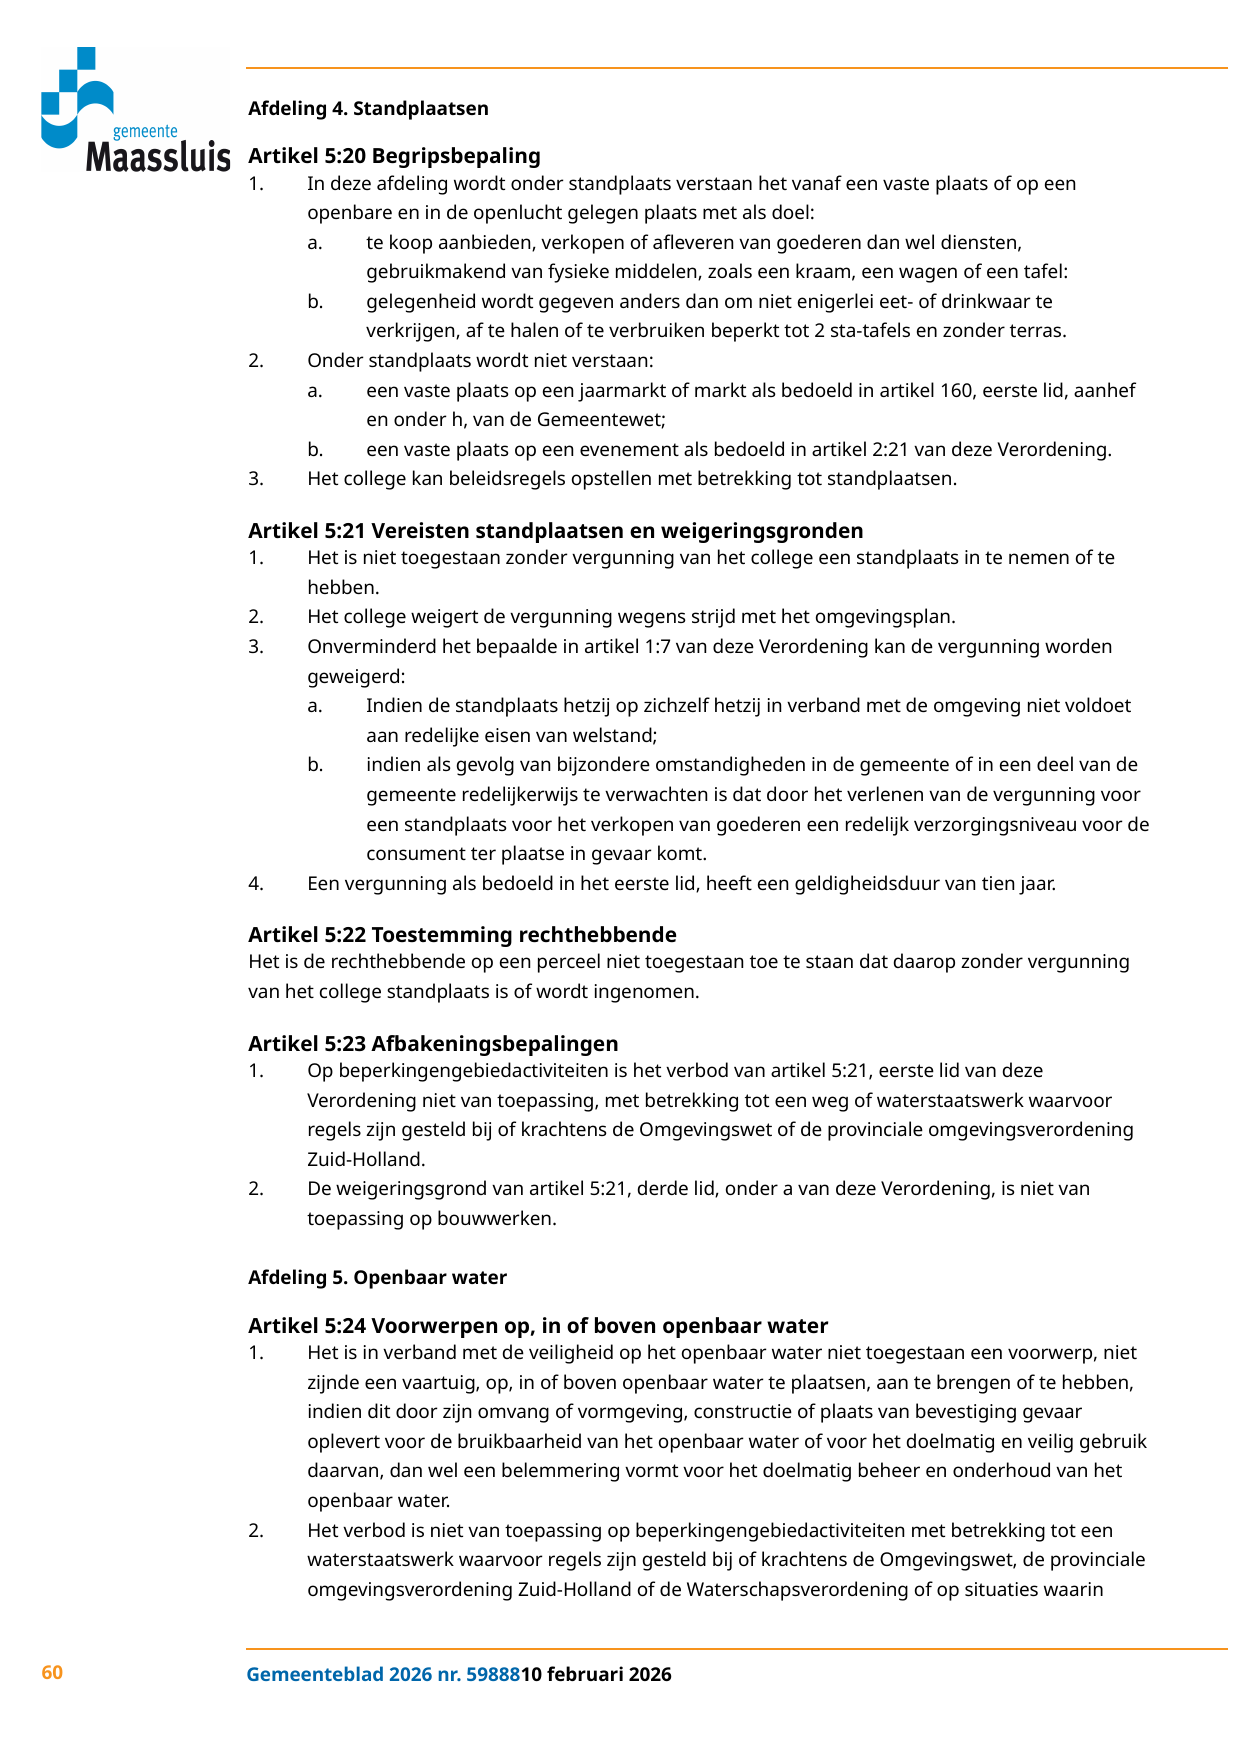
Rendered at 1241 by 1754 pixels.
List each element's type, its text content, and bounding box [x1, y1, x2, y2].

list Het college weigert de vergunning wegens strijd met het omgevingsplan. [248, 604, 1152, 629]
list Het is in verband met de veiligheid op het openbaar water niet toegestaan een voorwerp, niet zijnde een vaartuig, op, in of boven openbaar water te plaatsen, aan te brengen of te hebben, indien dit door zijn omvang of vormgeving, constructie of plaats van bevestiging gevaar oplevert voor de bruikbaarheid van het openbaar water of voor het doelmatig en veilig gebruik daarvan, dan wel een belemmering vormt voor het doelmatig beheer en onderhoud van het openbaar water. [248, 1339, 1152, 1513]
list een vaste plaats op een evenement als bedoeld in artikel 2:21 van deze Verordening. [307, 436, 1152, 462]
text Artikel 5:21 Vereisten standplaatsen en weigeringsgronden [248, 516, 1152, 544]
list Het verbod is niet van toepassing op beperkingengebiedactiviteiten met betrekking tot een waterstaatswerk waarvoor regels zijn gesteld bij of krachtens de Omgevingswet, de provinciale omgevingsverordening Zuid-Holland of de Waterschapsverordening of op situaties waarin [248, 1517, 1152, 1602]
list Onder standplaats wordt niet verstaan: [248, 347, 1152, 373]
text Artikel 5:20 Begripsbepaling [248, 141, 1152, 170]
picture [41, 47, 77, 92]
list De weigeringsgrond van artikel 5:21, derde lid, onder a van deze Verordening, is niet van toepassing op bouwwerken. [248, 1176, 1152, 1231]
list indien als gevolg van bijzondere omstandigheden in de gemeente of in een deel van de gemeente redelijkerwijs te verwachten is dat door het verlenen van de vergunning voor een standplaats voor het verkopen van goederen een redelijk verzorgingsniveau voor de consument ter plaatse in gevaar komt. [307, 752, 1152, 866]
list In deze afdeling wordt onder standplaats verstaan het vanaf een vaste plaats of op een openbare en in de openlucht gelegen plaats met als doel: [248, 170, 1152, 225]
text Het is de rechthebbende op een perceel niet toegestaan toe te staan dat daarop zonder vergunning van het college standplaats is of wordt ingenomen. [248, 949, 1152, 1004]
list Het is niet toegestaan zonder vergunning van het college een standplaats in te nemen of te hebben. [248, 544, 1152, 600]
list te koop aanbieden, verkopen of afleveren van goederen dan wel diensten, gebruikmakend van fysieke middelen, zoals een kraam, een wagen of een tafel: [307, 229, 1152, 284]
list Indien de standplaats hetzij op zichzelf hetzij in verband met de omgeving niet voldoet aan redelijke eisen van welstand; [307, 692, 1152, 748]
list een vaste plaats op een jaarmarkt of markt als bedoeld in artikel 160, eerste lid, aanhef en onder h, van de Gemeentewet; [307, 377, 1152, 432]
text Artikel 5:23 Afbakeningsbepalingen [248, 1029, 1152, 1057]
text Afdeling 5. Openbaar water [248, 1264, 1152, 1290]
text Artikel 5:24 Voorwerpen op, in of boven openbaar water [248, 1311, 1152, 1339]
list Een vergunning als bedoeld in het eerste lid, heeft een geldigheidsduur van tien jaar. [248, 870, 1152, 896]
list gelegenheid wordt gegeven anders dan om niet enigerlei eet- of drinkwaar te verkrijgen, af te halen of te verbruiken beperkt tot 2 sta-tafels en zonder terras. [307, 288, 1152, 343]
text Artikel 5:22 Toestemming rechthebbende [248, 920, 1152, 949]
list Onverminderd het bepaalde in artikel 1:7 van deze Verordening kan de vergunning worden geweigerd: [248, 633, 1152, 688]
list Het college kan beleidsregels opstellen met betrekking tot standplaatsen. [248, 466, 1152, 491]
picture [41, 47, 231, 172]
list Op beperkingengebiedactiviteiten is het verbod van artikel 5:21, eerste lid van deze Verordening niet van toepassing, met betrekking tot een weg of waterstaatswerk waarvoor regels zijn gesteld bij of krachtens de Omgevingswet of de provinciale omgevingsverordening Zuid-Holland. [248, 1057, 1152, 1172]
text Afdeling 4. Standplaatsen [248, 95, 1152, 121]
